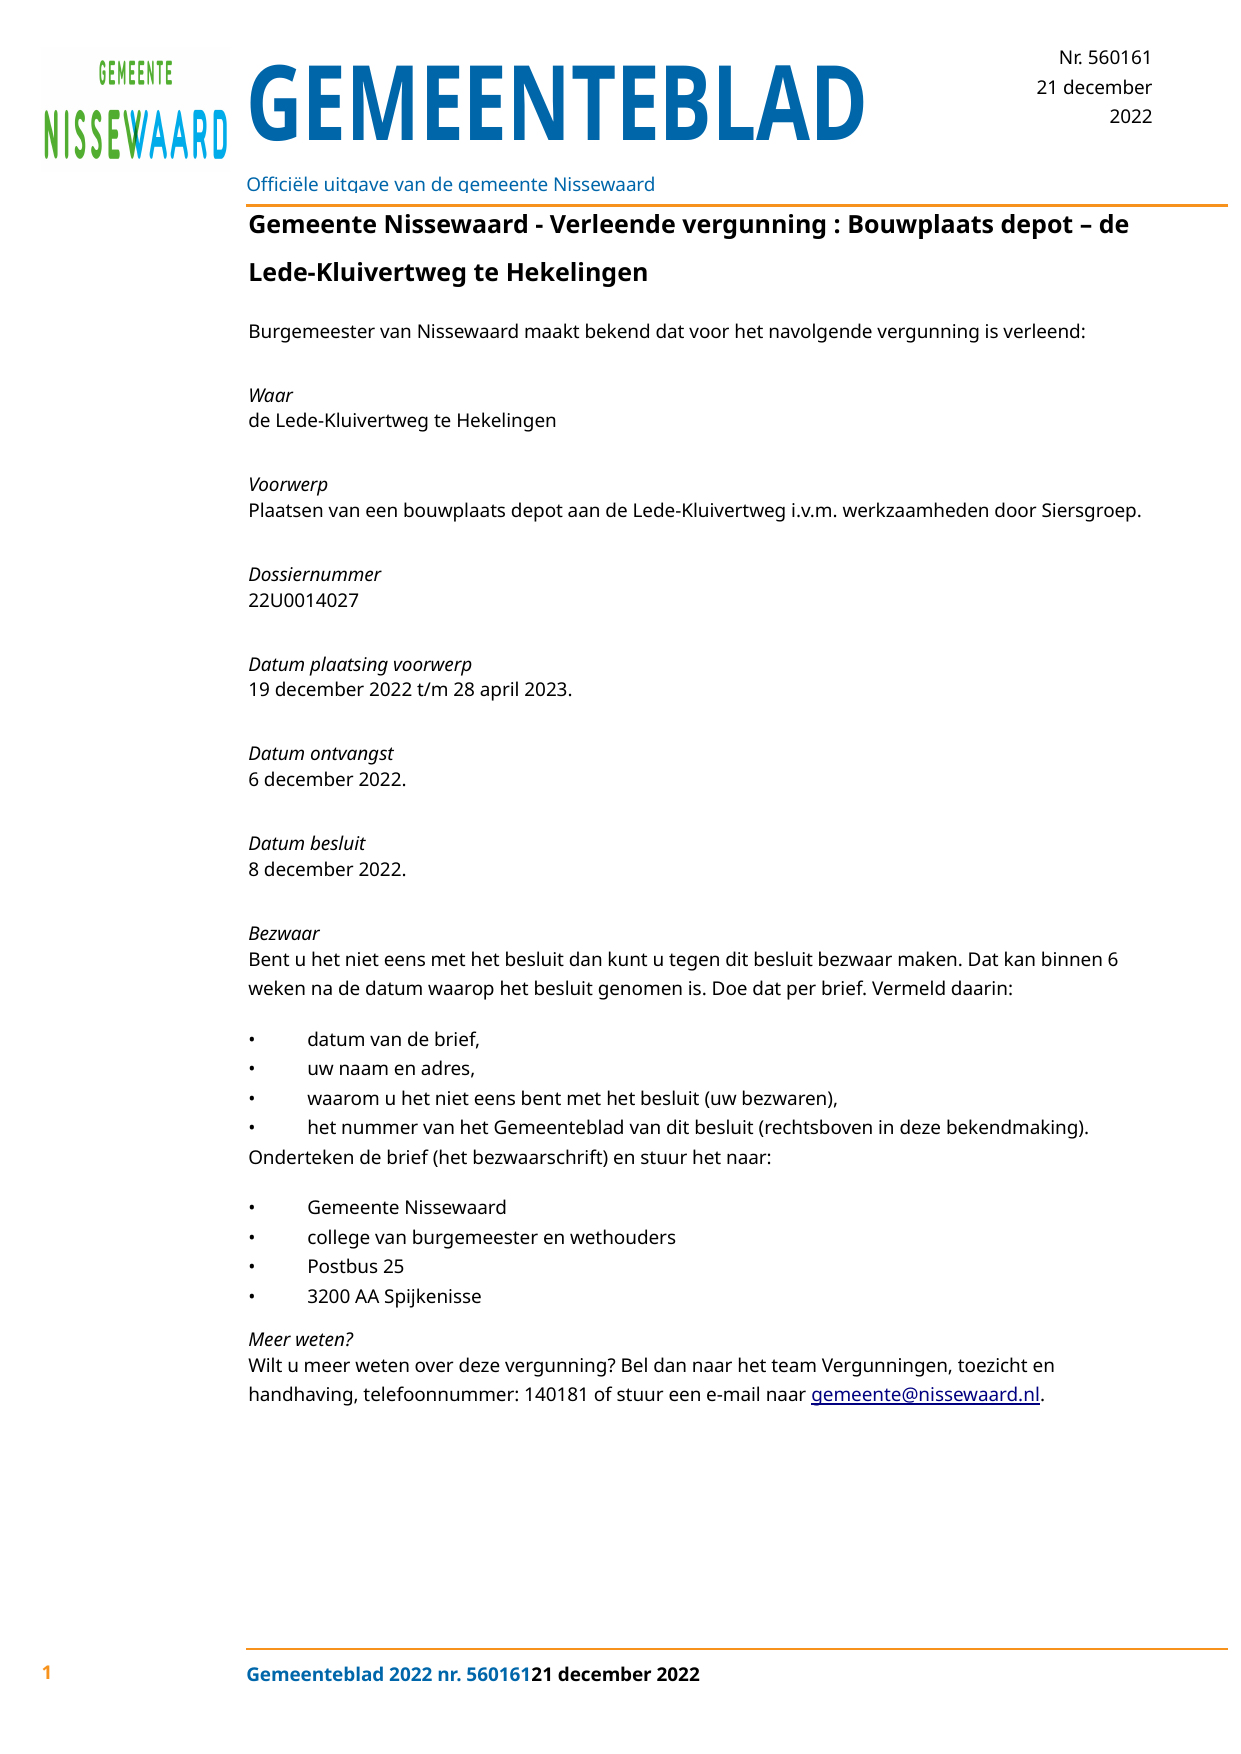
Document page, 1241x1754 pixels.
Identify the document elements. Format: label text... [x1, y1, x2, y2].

text Datum plaatsing voorwerp [248, 651, 1152, 677]
text Dossiernummer [248, 561, 1152, 587]
text Bezwaar [248, 920, 1152, 946]
text Onderteken de brief (het bezwaarschrift) en stuur het naar: [248, 1144, 1152, 1170]
list college van burgemeester en wethouders [248, 1224, 1152, 1250]
text 6 december 2022. [248, 766, 1152, 792]
text Voorwerp [248, 472, 1152, 497]
text Datum besluit [248, 830, 1152, 856]
text de Lede-Kluivertweg te Hekelingen [248, 408, 1152, 433]
text 19 december 2022 t/m 28 april 2023. [248, 677, 1152, 702]
text Meer weten? [248, 1326, 1152, 1352]
picture [41, 47, 231, 172]
list datum van de brief, [248, 1026, 1152, 1051]
text Bent u het niet eens met het besluit dan kunt u tegen dit besluit bezwaar maken. Dat kan binnen 6 weken na de datum waarop het besluit genomen is. Doe dat per brief. Vermeld daarin: [248, 946, 1152, 1001]
text Plaatsen van een bouwplaats depot aan de Lede-Kluivertweg i.v.m. werkzaamheden door Siersgroep. [248, 497, 1152, 523]
list Postbus 25 [248, 1254, 1152, 1279]
list het nummer van het Gemeenteblad van dit besluit (rechtsboven in deze bekendmaking). [248, 1114, 1152, 1140]
text Datum ontvangst [248, 741, 1152, 766]
list 3200 AA Spijkenisse [248, 1283, 1152, 1309]
text 8 december 2022. [248, 856, 1152, 882]
text 22U0014027 [248, 587, 1152, 613]
list uw naam en adres, [248, 1055, 1152, 1081]
text Wilt u meer weten over deze vergunning? Bel dan naar het team Vergunningen, toezicht en handhaving, telefoonnummer: 140181 of stuur een e-mail naar gemeente@nissewaard.nl. [248, 1352, 1152, 1407]
text Gemeente Nissewaard - Verleende vergunning : Bouwplaats depot – de Lede-Kluivertweg te Hekelingen [248, 207, 1152, 288]
list Gemeente Nissewaard [248, 1194, 1152, 1220]
list waarom u het niet eens bent met het besluit (uw bezwaren), [248, 1085, 1152, 1111]
text Burgemeester van Nissewaard maakt bekend dat voor het navolgende vergunning is verleend: [248, 318, 1152, 344]
text Waar [248, 382, 1152, 408]
